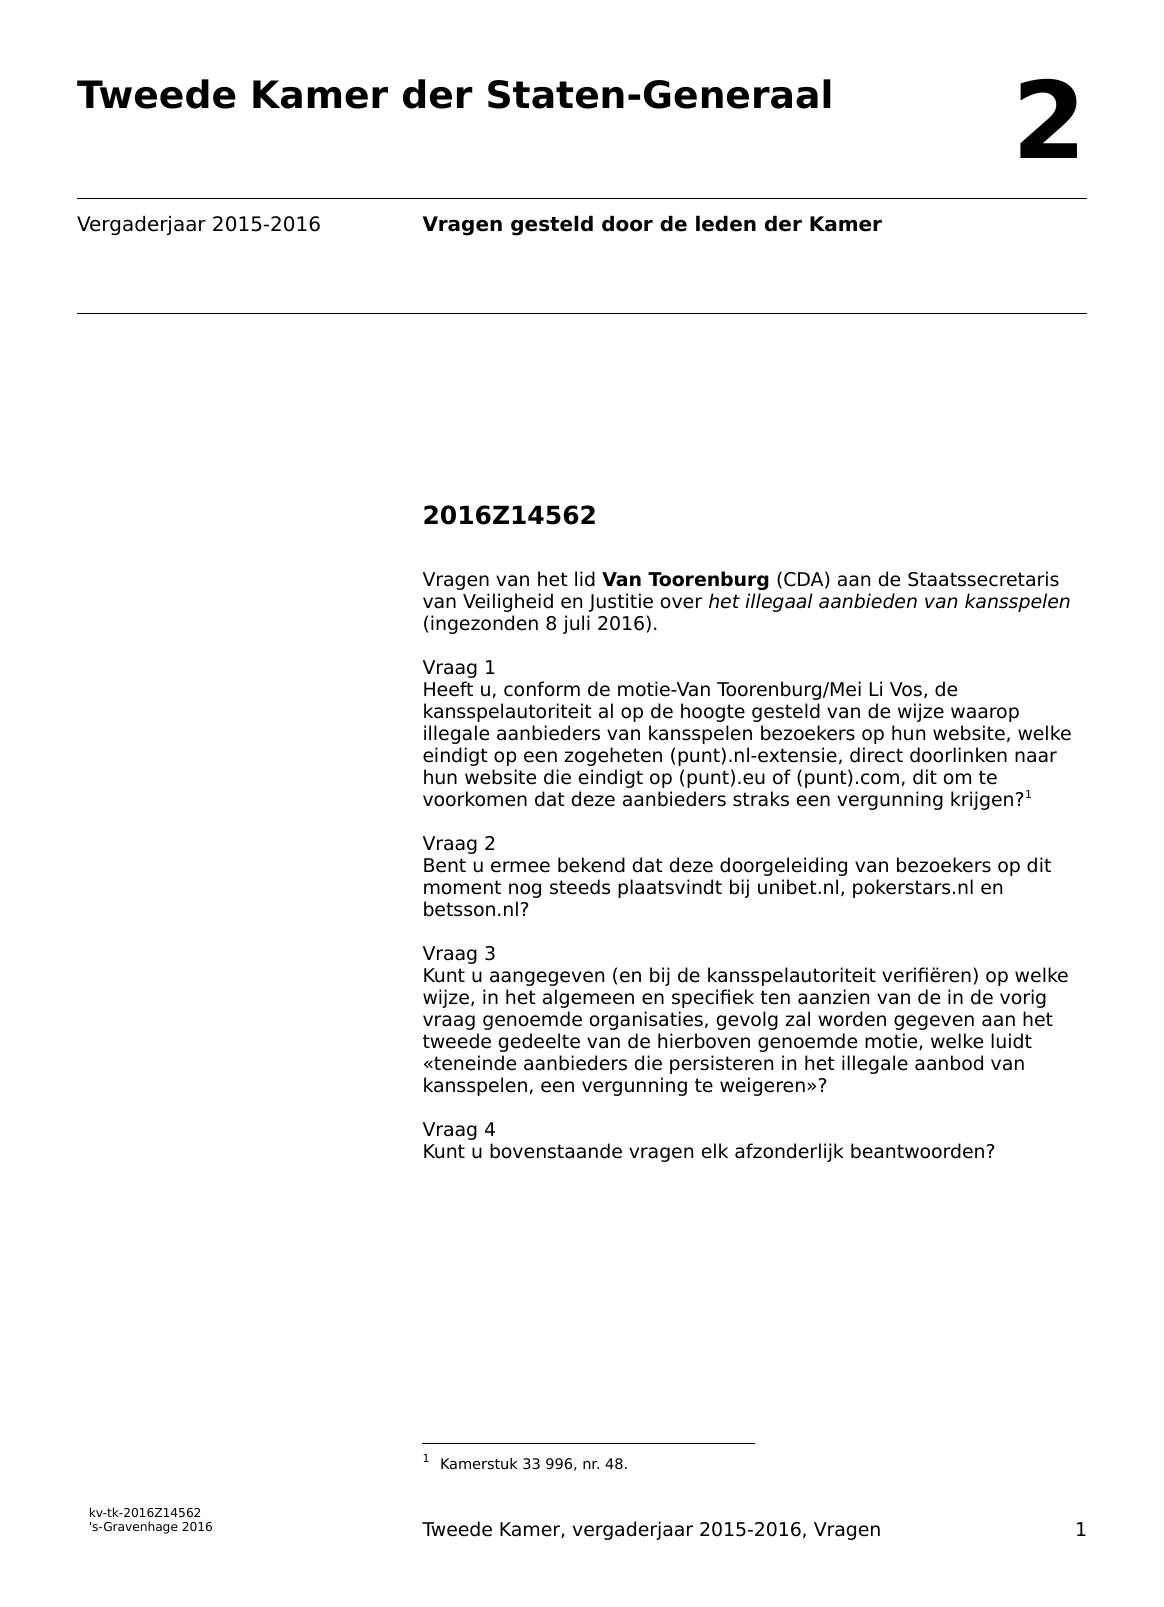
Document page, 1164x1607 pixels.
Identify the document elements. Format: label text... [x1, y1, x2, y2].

text 2016Z14562 [422, 501, 1087, 531]
text Vraag 4 [422, 1119, 1087, 1141]
text kv-tk-2016Z14562 [88, 1506, 323, 1520]
text Vragen van het lid Van Toorenburg (CDA) aan de Staatssecretaris van Veiligheid en Justitie over het illegaal aanbieden van kansspelen (ingezonden 8 juli 2016). [422, 569, 1087, 635]
text Kunt u aangegeven (en bij de kansspelautoriteit verifiëren) op welke wijze, in het algemeen en specifiek ten aanzien van de in de vorig vraag genoemde organisaties, gevolg zal worden gegeven aan het tweede gedeelte van de hierboven genoemde motie, welke luidt «teneinde aanbieders die persisteren in het illegale aanbod van kansspelen, een vergunning te weigeren»? [422, 965, 1087, 1097]
table_cell Vergaderjaar 2015-2016 [77, 199, 422, 313]
text Vraag 3 [422, 943, 1087, 965]
text Vraag 2 [422, 833, 1087, 855]
table_header 2 [886, 59, 1087, 198]
text Heeft u, conform de motie-Van Toorenburg/Mei Li Vos, de kansspelautoriteit al op de hoogte gesteld van de wijze waarop illegale aanbieders van kansspelen bezoekers op hun website, welke eindigt op een zogeheten (punt).nl-extensie, direct doorlinken naar hun website die eindigt op (punt).eu of (punt).com, dit om te voorkomen dat deze aanbieders straks een vergunning krijgen? [422, 679, 1087, 811]
table_header Tweede Kamer der Staten-Generaal [77, 59, 886, 198]
text Kamerstuk 33 996, nr. 48. [422, 1452, 1087, 1474]
table_cell Vragen gesteld door de leden der Kamer [422, 199, 1087, 313]
text Kunt u bovenstaande vragen elk afzonderlijk beantwoorden? [422, 1141, 1087, 1163]
text 's-Gravenhage 2016 [88, 1520, 323, 1534]
text Bent u ermee bekend dat deze doorgeleiding van bezoekers op dit moment nog steeds plaatsvindt bij unibet.nl, pokerstars.nl en betsson.nl? [422, 855, 1087, 921]
text Vraag 1 [422, 657, 1087, 679]
